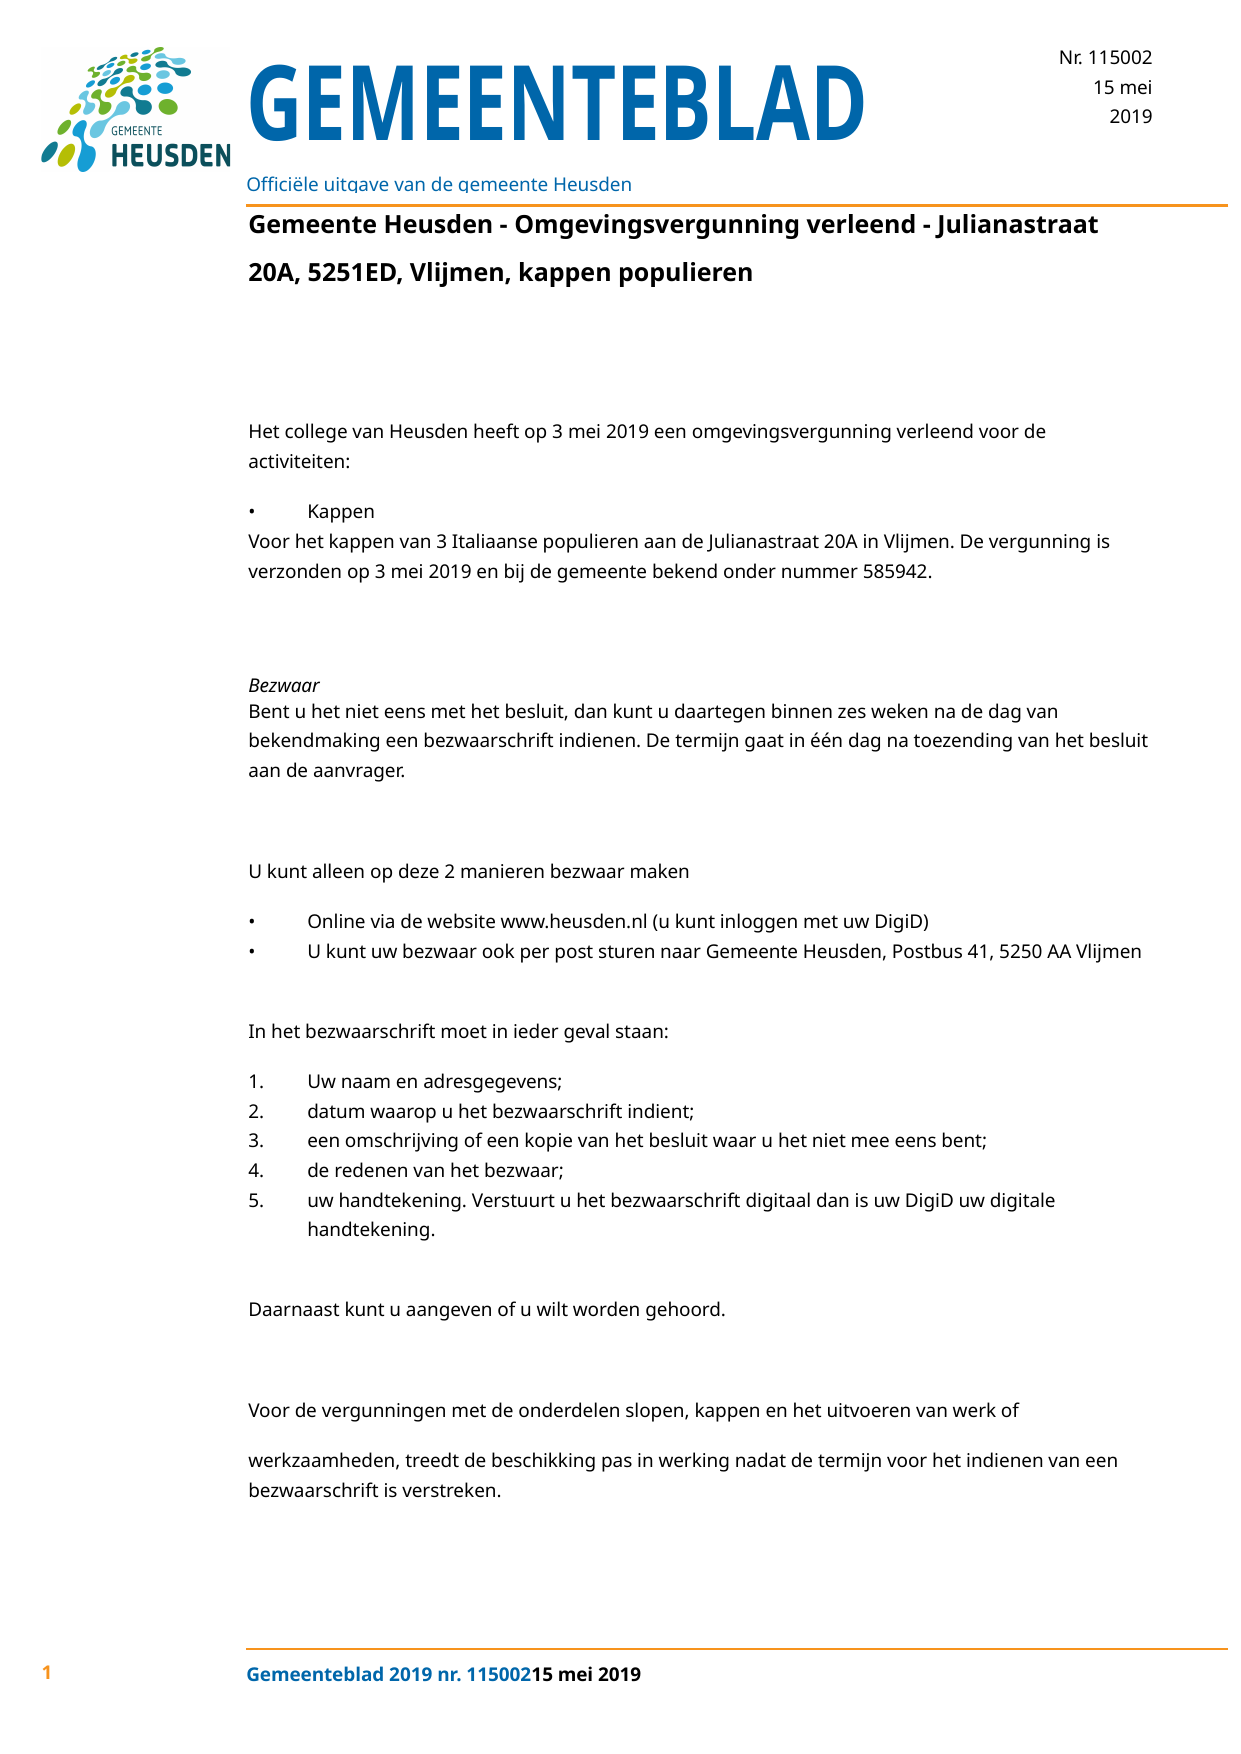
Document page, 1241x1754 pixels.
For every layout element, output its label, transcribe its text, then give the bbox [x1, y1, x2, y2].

list uw handtekening. Verstuurt u het bezwaarschrift digitaal dan is uw DigiD uw digitale handtekening. [248, 1187, 1152, 1242]
text werkzaamheden, treedt de beschikking pas in werking nadat de termijn voor het indienen van een bezwaarschrift is verstreken. [248, 1448, 1152, 1503]
text Voor de vergunningen met de onderdelen slopen, kappen en het uitvoeren van werk of [248, 1397, 1152, 1423]
text U kunt alleen op deze 2 manieren bezwaar maken [248, 858, 1152, 884]
text Gemeente Heusden - Omgevingsvergunning verleend - Julianastraat 20A, 5251ED, Vlijmen, kappen populieren [248, 207, 1152, 288]
list Online via de website www.heusden.nl (u kunt inloggen met uw DigiD) [248, 908, 1152, 934]
list U kunt uw bezwaar ook per post sturen naar Gemeente Heusden, Postbus 41, 5250 AA Vlijmen [248, 938, 1152, 964]
list de redenen van het bezwaar; [248, 1157, 1152, 1183]
text Daarnaast kunt u aangeven of u wilt worden gehoord. [248, 1296, 1152, 1322]
list een omschrijving of een kopie van het besluit waar u het niet mee eens bent; [248, 1128, 1152, 1153]
text In het bezwaarschrift moet in ieder geval staan: [248, 1018, 1152, 1044]
list Uw naam en adresgegevens; [248, 1068, 1152, 1094]
list datum waarop u het bezwaarschrift indient; [248, 1098, 1152, 1124]
text Bent u het niet eens met het besluit, dan kunt u daartegen binnen zes weken na de dag van bekendmaking een bezwaarschrift indienen. De termijn gaat in één dag na toezending van het besluit aan de aanvrager. [248, 698, 1152, 783]
text Het college van Heusden heeft op 3 mei 2019 een omgevingsvergunning verleend voor de activiteiten: [248, 419, 1152, 474]
text Voor het kappen van 3 Italiaanse populieren aan de Julianastraat 20A in Vlijmen. De vergunning is verzonden op 3 mei 2019 en bij de gemeente bekend onder nummer 585942. [248, 528, 1152, 584]
picture [41, 47, 231, 172]
text Bezwaar [248, 672, 1152, 698]
list Kappen [248, 499, 1152, 524]
